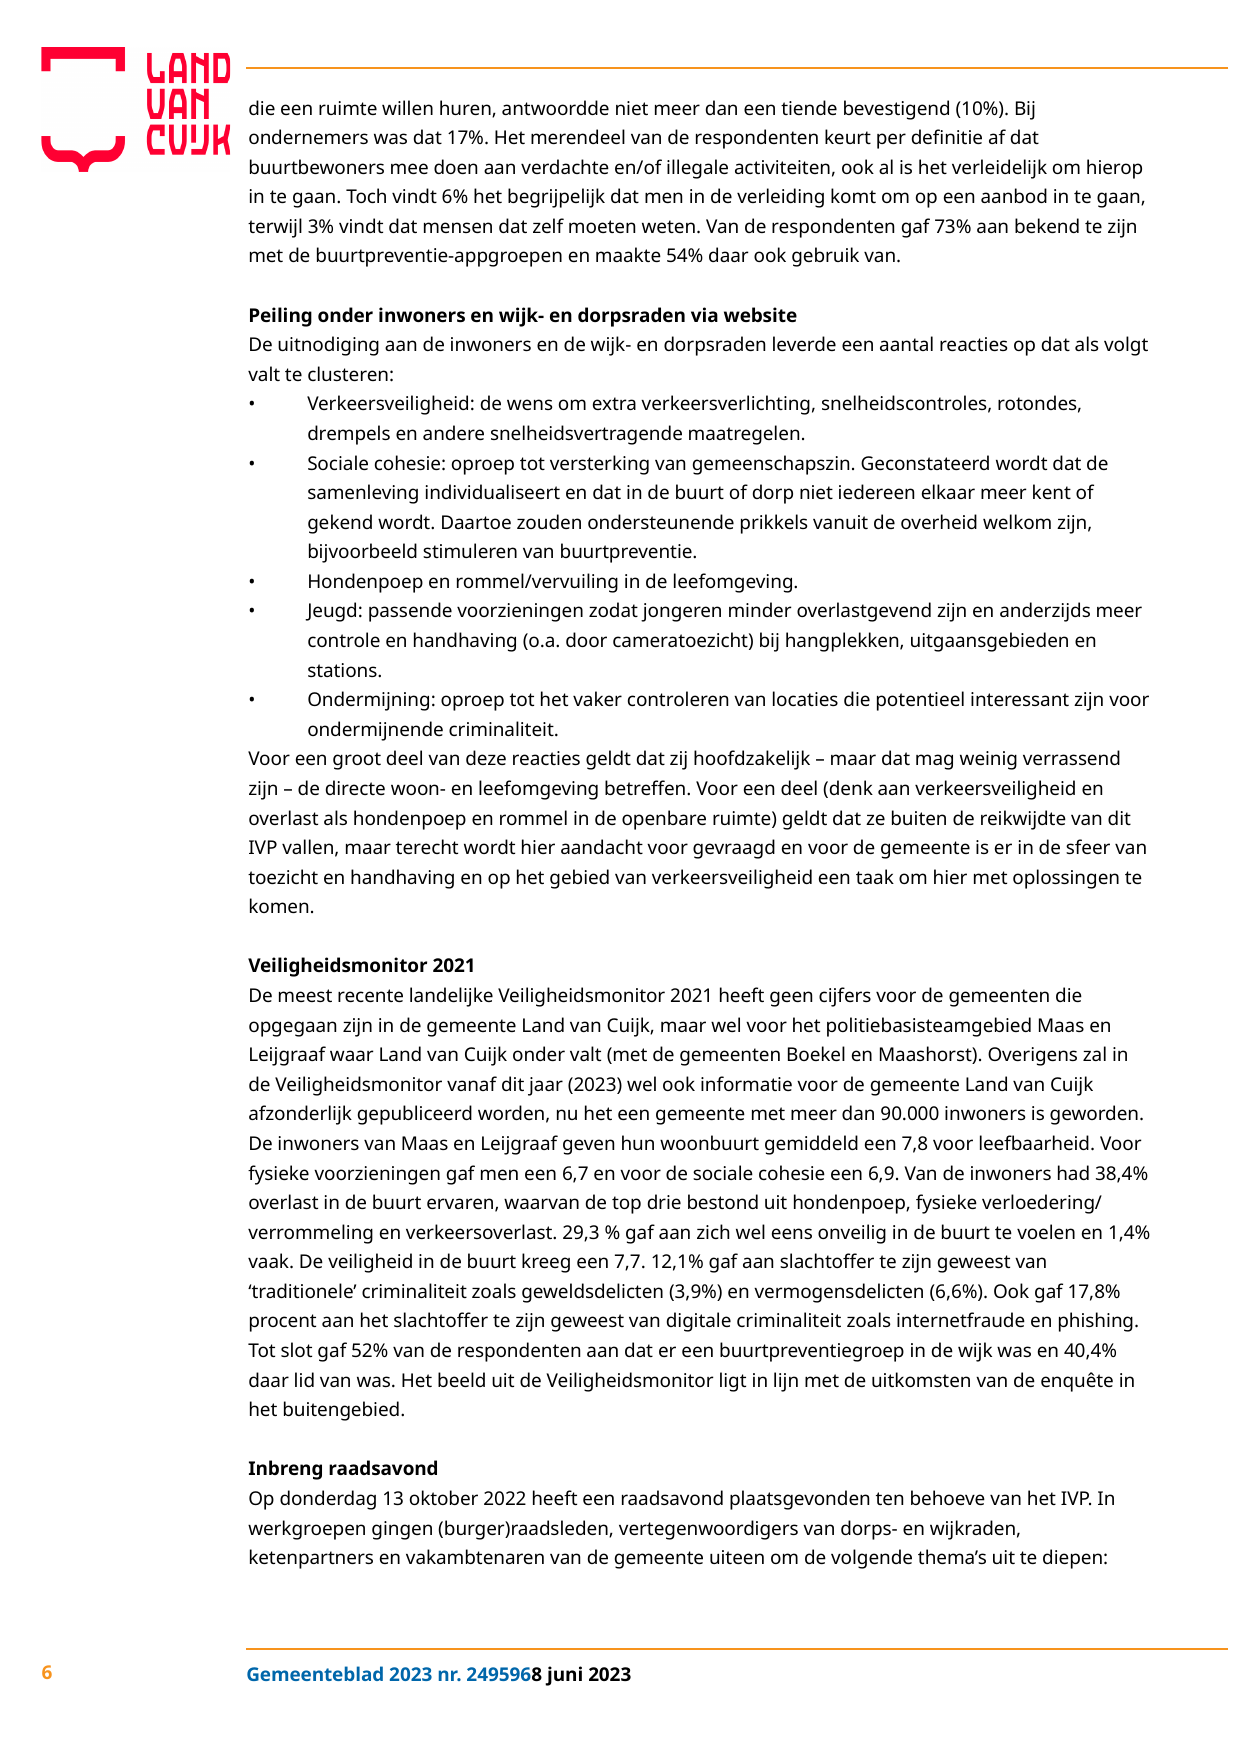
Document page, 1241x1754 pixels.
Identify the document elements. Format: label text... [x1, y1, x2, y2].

list Sociale cohesie: oproep tot versterking van gemeenschapszin. Geconstateerd wordt dat de samenleving individualiseert en dat in de buurt of dorp niet iedereen elkaar meer kent of gekend wordt. Daartoe zouden ondersteunende prikkels vanuit de overheid welkom zijn, bijvoorbeeld stimuleren van buurtpreventie. [248, 450, 1152, 564]
list Ondermijning: oproep tot het vaker controleren van locaties die potentieel interessant zijn voor ondermijnende criminaliteit. [248, 686, 1152, 742]
list Verkeersveiligheid: de wens om extra verkeersverlichting, snelheidscontroles, rotondes, drempels en andere snelheidsvertragende maatregelen. [248, 391, 1152, 446]
text Voor een groot deel van deze reacties geldt dat zij hoofdzakelijk – maar dat mag weinig verrassend zijn – de directe woon- en leefomgeving betreffen. Voor een deel (denk aan verkeersveiligheid en overlast als hondenpoep en rommel in de openbare ruimte) geldt dat ze buiten de reikwijdte van dit IVP vallen, maar terecht wordt hier aandacht voor gevraagd en voor de gemeente is er in de sfeer van toezicht en handhaving en op het gebied van verkeersveiligheid een taak om hier met oplossingen te komen. [248, 746, 1152, 919]
text De meest recente landelijke Veiligheidsmonitor 2021 heeft geen cijfers voor de gemeenten die opgegaan zijn in de gemeente Land van Cuijk, maar wel voor het politiebasisteamgebied Maas en Leijgraaf waar Land van Cuijk onder valt (met de gemeenten Boekel en Maashorst). Overigens zal in de Veiligheidsmonitor vanaf dit jaar (2023) wel ook informatie voor de gemeente Land van Cuijk afzonderlijk gepubliceerd worden, nu het een gemeente met meer dan 90.000 inwoners is geworden. De inwoners van Maas en Leijgraaf geven hun woonbuurt gemiddeld een 7,8 voor leefbaarheid. Voor fysieke voorzieningen gaf men een 6,7 en voor de sociale cohesie een 6,9. Van de inwoners had 38,4% overlast in de buurt ervaren, waarvan de top drie bestond uit hondenpoep, fysieke verloedering/ verrommeling en verkeersoverlast. 29,3 % gaf aan zich wel eens onveilig in de buurt te voelen en 1,4% vaak. De veiligheid in de buurt kreeg een 7,7. 12,1% gaf aan slachtoffer te zijn geweest van ‘traditionele’ criminaliteit zoals geweldsdelicten (3,9%) en vermogensdelicten (6,6%). Ook gaf 17,8% procent aan het slachtoffer te zijn geweest van digitale criminaliteit zoals internetfraude en phishing. Tot slot gaf 52% van de respondenten aan dat er een buurtpreventiegroep in de wijk was en 40,4% daar lid van was. Het beeld uit de Veiligheidsmonitor ligt in lijn met de uitkomsten van de enquête in het buitengebied. [248, 982, 1152, 1422]
text die een ruimte willen huren, antwoordde niet meer dan een tiende bevestigend (10%). Bij ondernemers was dat 17%. Het merendeel van de respondenten keurt per definitie af dat buurtbewoners mee doen aan verdachte en/of illegale activiteiten, ook al is het verleidelijk om hierop in te gaan. Toch vindt 6% het begrijpelijk dat men in de verleiding komt om op een aanbod in te gaan, terwijl 3% vindt dat mensen dat zelf moeten weten. Van de respondenten gaf 73% aan bekend te zijn met de buurtpreventie-appgroepen en maakte 54% daar ook gebruik van. [248, 95, 1152, 268]
text Inbreng raadsavond [248, 1456, 1152, 1481]
text De uitnodiging aan de inwoners en de wijk- en dorpsraden leverde een aantal reacties op dat als volgt valt te clusteren: [248, 331, 1152, 387]
text Op donderdag 13 oktober 2022 heeft een raadsavond plaatsgevonden ten behoeve van het IVP. In werkgroepen gingen (burger)raadsleden, vertegenwoordigers van dorps- en wijkraden, ketenpartners en vakambtenaren van de gemeente uiteen om de volgende thema’s uit te diepen: [248, 1485, 1152, 1570]
text Peiling onder inwoners en wijk- en dorpsraden via website [248, 302, 1152, 328]
text Veiligheidsmonitor 2021 [248, 953, 1152, 978]
picture [41, 47, 231, 172]
list Hondenpoep en rommel/vervuiling in de leefomgeving. [248, 568, 1152, 594]
list Jeugd: passende voorzieningen zodat jongeren minder overlastgevend zijn en anderzijds meer controle en handhaving (o.a. door cameratoezicht) bij hangplekken, uitgaansgebieden en stations. [248, 598, 1152, 683]
